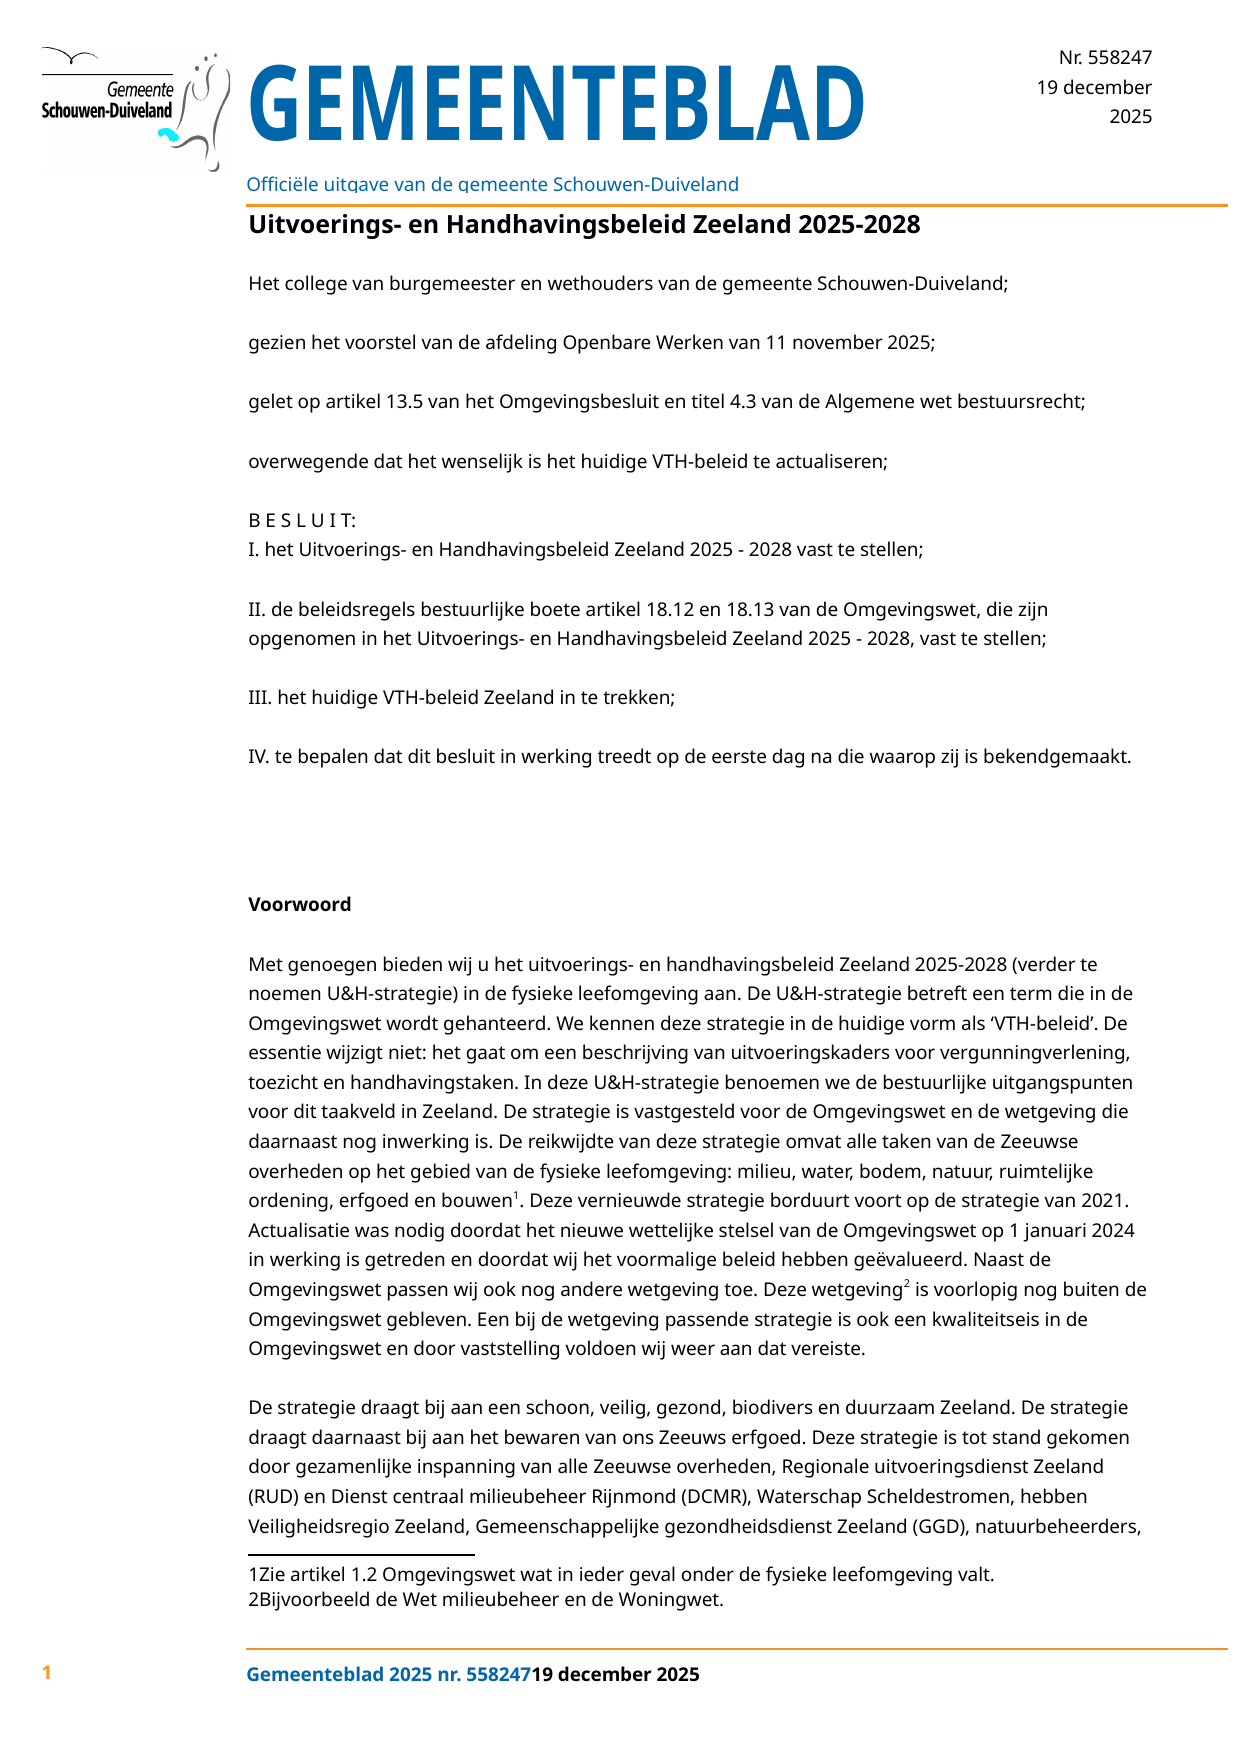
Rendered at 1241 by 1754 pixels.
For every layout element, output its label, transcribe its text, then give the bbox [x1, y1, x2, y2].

text Uitvoerings- en Handhavingsbeleid Zeeland 2025-2028 [248, 207, 1152, 241]
text Zie artikel 1.2 Omgevingswet wat in ieder geval onder de fysieke leefomgeving valt. [248, 1561, 1152, 1586]
picture [41, 47, 231, 172]
text gezien het voorstel van de afdeling Openbare Werken van 11 november 2025; [248, 329, 1152, 355]
text overwegende dat het wenselijk is het huidige VTH-beleid te actualiseren; [248, 448, 1152, 473]
text II. de beleidsregels bestuurlijke boete artikel 18.12 en 18.13 van de Omgevingswet, die zijn opgenomen in het Uitvoerings- en Handhavingsbeleid Zeeland 2025 - 2028, vast te stellen; [248, 596, 1152, 651]
text Het college van burgemeester en wethouders van de gemeente Schouwen-Duiveland; [248, 270, 1152, 296]
text IV. te bepalen dat dit besluit in werking treedt op de eerste dag na die waarop zij is bekendgemaakt. [248, 744, 1152, 769]
text Bijvoorbeeld de Wet milieubeheer en de Woningwet. [248, 1586, 1152, 1612]
text Voorwoord [248, 892, 1152, 917]
text Met genoegen bieden wij u het uitvoerings- en handhavingsbeleid Zeeland 2025-2028 (verder te noemen U&H-strategie) in de fysieke leefomgeving aan. De U&H-strategie betreft een term die in de Omgevingswet wordt gehanteerd. We kennen deze strategie in de huidige vorm als ‘VTH-beleid’. De essentie wijzigt niet: het gaat om een beschrijving van uitvoeringskaders voor vergunningverlening, toezicht en handhavingstaken. In deze U&H-strategie benoemen we de bestuurlijke uitgangspunten voor dit taakveld in Zeeland. De strategie is vastgesteld voor de Omgevingswet en de wetgeving die daarnaast nog inwerking is. De reikwijdte van deze strategie omvat alle taken van de Zeeuwse overheden op het gebied van de fysieke leefomgeving: milieu, water, bodem, natuur, ruimtelijke ordening, erfgoed en bouwen. Deze vernieuwde strategie borduurt voort op de strategie van 2021. Actualisatie was nodig doordat het nieuwe wettelijke stelsel van de Omgevingswet op 1 januari 2024 in werking is getreden en doordat wij het voormalige beleid hebben geëvalueerd. Naast de Omgevingswet passen wij ook nog andere wetgeving toe. Deze wetgeving is voorlopig nog buiten de Omgevingswet gebleven. Een bij de wetgeving passende strategie is ook een kwaliteitseis in de Omgevingswet en door vaststelling voldoen wij weer aan dat vereiste. [248, 951, 1152, 1361]
text I. het Uitvoerings- en Handhavingsbeleid Zeeland 2025 - 2028 vast te stellen; [248, 537, 1152, 562]
text gelet op artikel 13.5 van het Omgevingsbesluit en titel 4.3 van de Algemene wet bestuursrecht; [248, 389, 1152, 414]
text B E S L U I T: [248, 507, 1152, 533]
text De strategie draagt bij aan een schoon, veilig, gezond, biodivers en duurzaam Zeeland. De strategie draagt daarnaast bij aan het bewaren van ons Zeeuws erfgoed. Deze strategie is tot stand gekomen door gezamenlijke inspanning van alle Zeeuwse overheden, Regionale uitvoeringsdienst Zeeland (RUD) en Dienst centraal milieubeheer Rijnmond (DCMR), Waterschap Scheldestromen, hebben Veiligheidsregio Zeeland, Gemeenschappelijke gezondheidsdienst Zeeland (GGD), natuurbeheerders, [248, 1394, 1152, 1538]
text III. het huidige VTH-beleid Zeeland in te trekken; [248, 684, 1152, 710]
